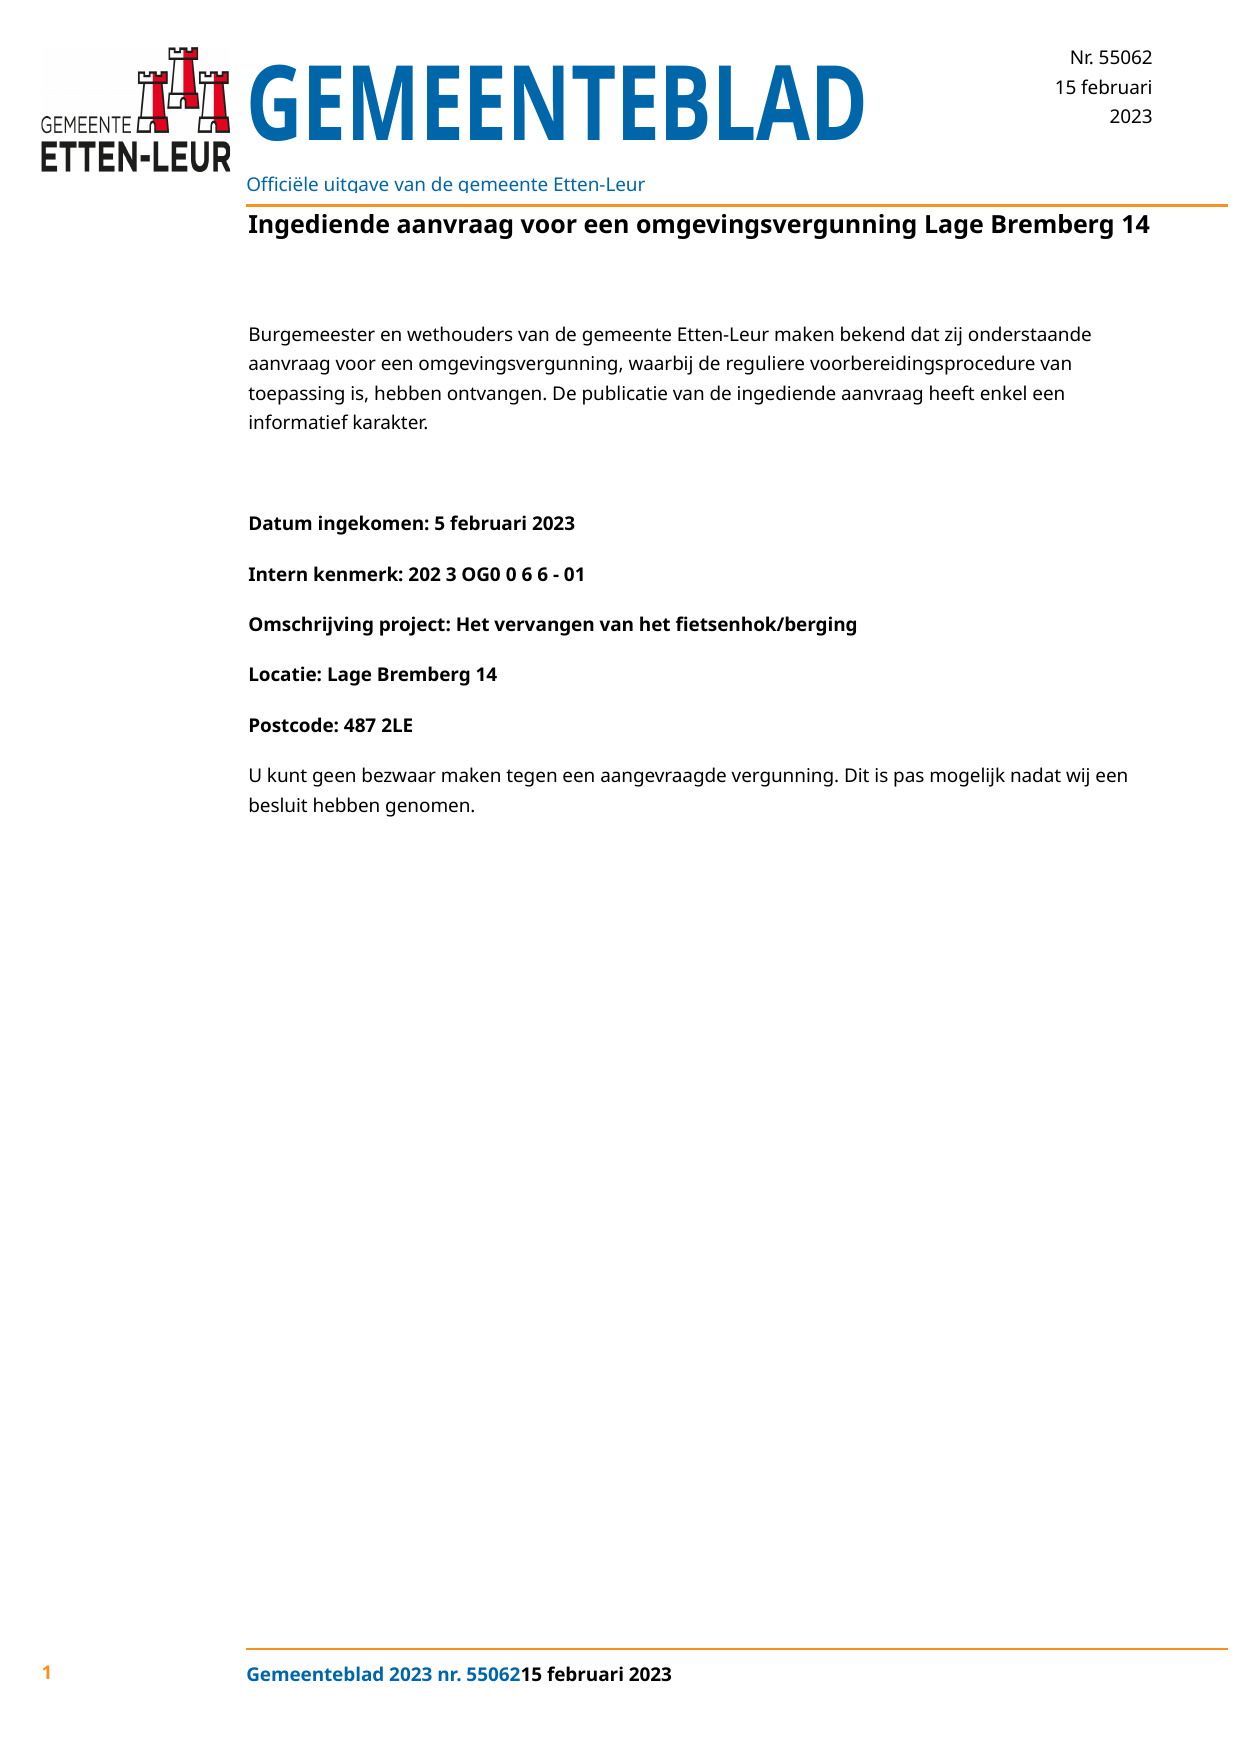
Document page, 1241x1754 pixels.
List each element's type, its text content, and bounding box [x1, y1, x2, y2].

text Burgemeester en wethouders van de gemeente Etten-Leur maken bekend dat zij onderstaande aanvraag voor een omgevingsvergunning, waarbij de reguliere voorbereidingsprocedure van toepassing is, hebben ontvangen. De publicatie van de ingediende aanvraag heeft enkel een informatief karakter. [248, 321, 1152, 435]
text Datum ingekomen: 5 februari 2023 [248, 510, 1152, 536]
text U kunt geen bezwaar maken tegen een aangevraagde vergunning. Dit is pas mogelijk nadat wij een besluit hebben genomen. [248, 762, 1152, 818]
text Intern kenmerk: 202 3 OG0 0 6 6 - 01 [248, 561, 1152, 586]
text Ingediende aanvraag voor een omgevingsvergunning Lage Bremberg 14 [248, 207, 1152, 241]
text Postcode: 487 2LE [248, 712, 1152, 738]
picture [41, 47, 231, 172]
text Locatie: Lage Bremberg 14 [248, 662, 1152, 687]
text Omschrijving project: Het vervangen van het fietsenhok/berging [248, 611, 1152, 637]
